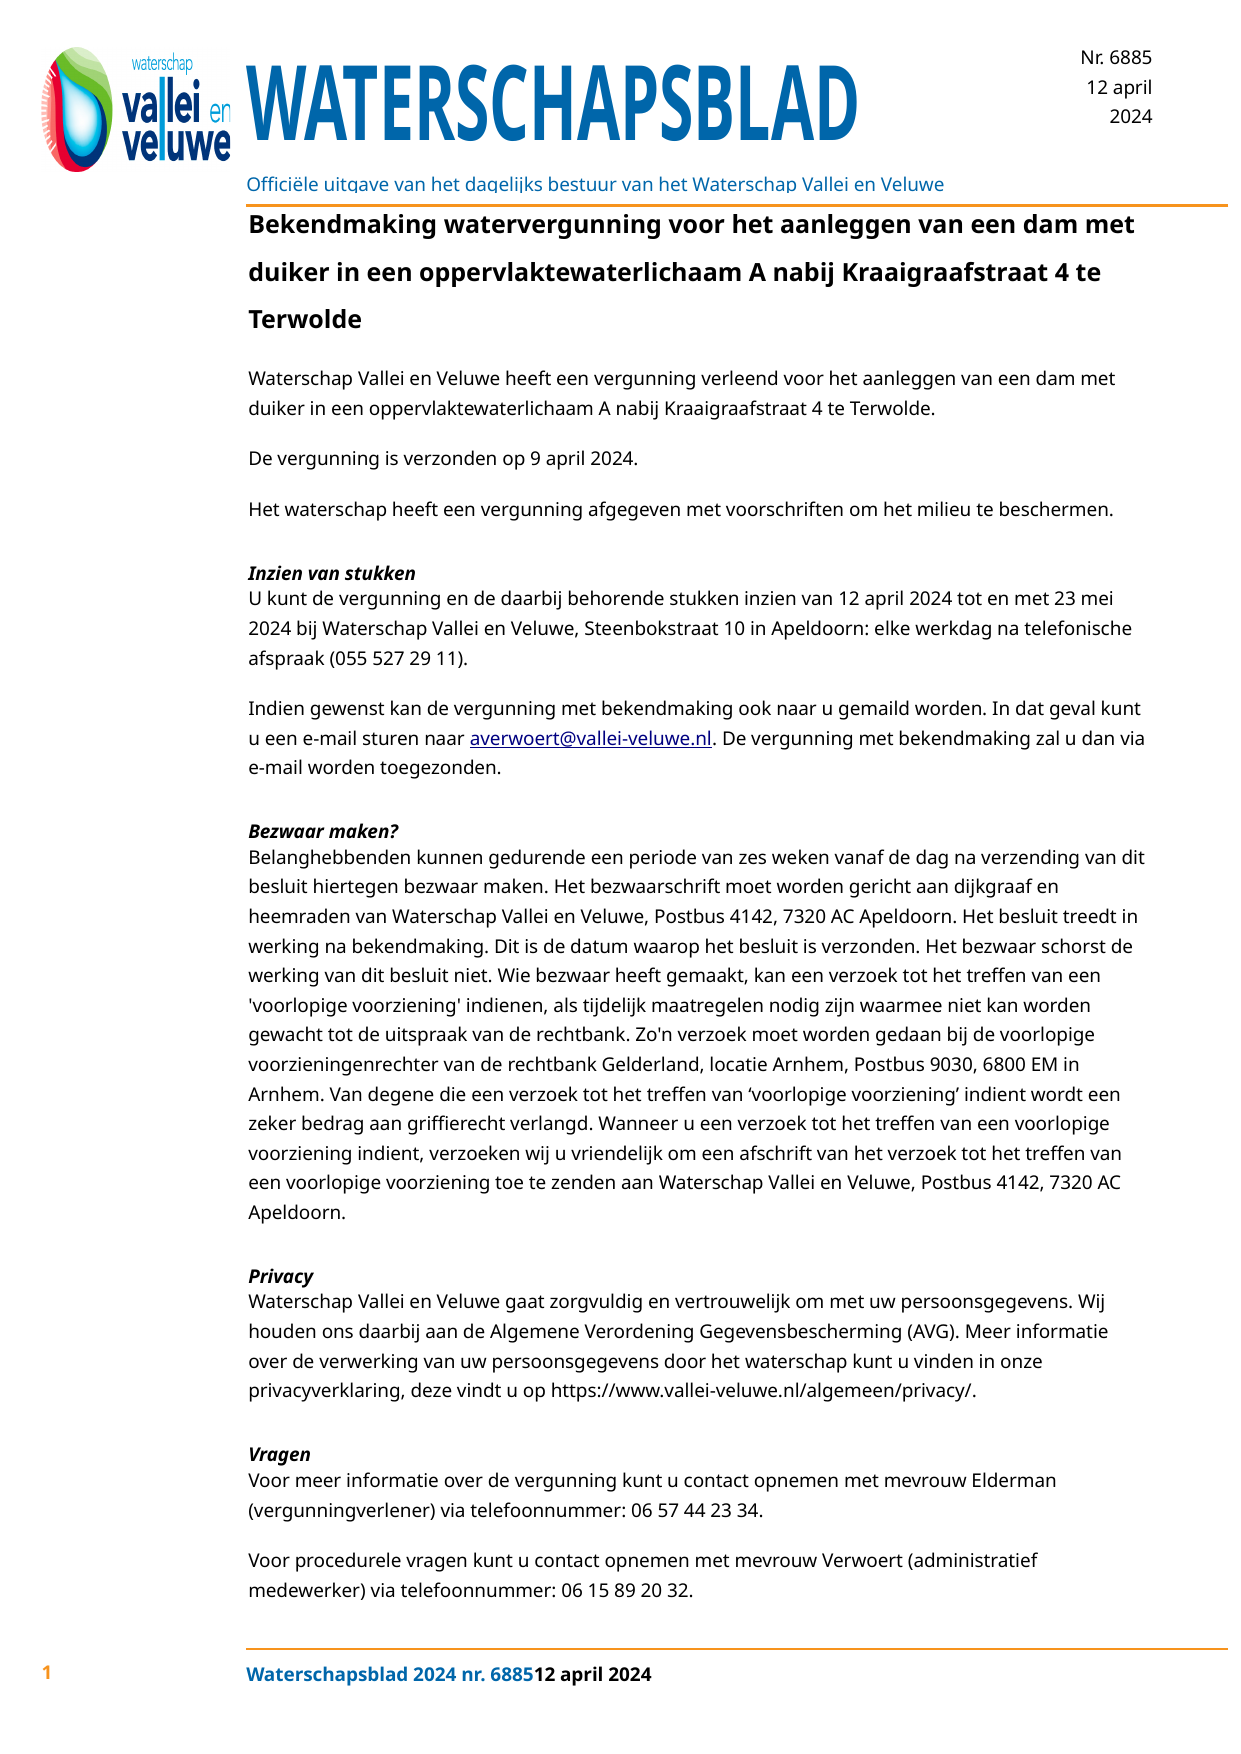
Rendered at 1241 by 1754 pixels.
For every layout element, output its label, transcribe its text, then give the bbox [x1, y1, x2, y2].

text Bekendmaking watervergunning voor het aanleggen van een dam met duiker in een oppervlaktewaterlichaam A nabij Kraaigraafstraat 4 te Terwolde [248, 207, 1152, 336]
text Indien gewenst kan de vergunning met bekendmaking ook naar u gemaild worden. In dat geval kunt u een e-mail sturen naar averwoert@vallei-veluwe.nl. De vergunning met bekendmaking zal u dan via e-mail worden toegezonden. [248, 695, 1152, 780]
text De vergunning is verzonden op 9 april 2024. [248, 446, 1152, 471]
text Voor procedurele vragen kunt u contact opnemen met mevrouw Verwoert (administratief medewerker) via telefoonnummer: 06 15 89 20 32. [248, 1547, 1152, 1602]
text U kunt de vergunning en de daarbij behorende stukken inzien van 12 april 2024 tot en met 23 mei 2024 bij Waterschap Vallei en Veluwe, Steenbokstraat 10 in Apeldoorn: elke werkdag na telefonische afspraak (055 527 29 11). [248, 586, 1152, 671]
text Voor meer informatie over de vergunning kunt u contact opnemen met mevrouw Elderman (vergunningverlener) via telefoonnummer: 06 57 44 23 34. [248, 1467, 1152, 1522]
text Waterschap Vallei en Veluwe heeft een vergunning verleend voor het aanleggen van een dam met duiker in een oppervlaktewaterlichaam A nabij Kraaigraafstraat 4 te Terwolde. [248, 366, 1152, 421]
picture [41, 47, 231, 172]
text Vragen [248, 1441, 1152, 1467]
text Privacy [248, 1263, 1152, 1289]
text Inzien van stukken [248, 560, 1152, 586]
text Bezwaar maken? [248, 818, 1152, 844]
text Het waterschap heeft een vergunning afgegeven met voorschriften om het milieu te beschermen. [248, 496, 1152, 522]
text Waterschap Vallei en Veluwe gaat zorgvuldig en vertrouwelijk om met uw persoonsgegevens. Wij houden ons daarbij aan de Algemene Verordening Gegevensbescherming (AVG). Meer informatie over de verwerking van uw persoonsgegevens door het waterschap kunt u vinden in onze privacyverklaring, deze vindt u op https://www.vallei-veluwe.nl/algemeen/privacy/. [248, 1289, 1152, 1403]
text Belanghebbenden kunnen gedurende een periode van zes weken vanaf de dag na verzending van dit besluit hiertegen bezwaar maken. Het bezwaarschrift moet worden gericht aan dijkgraaf en heemraden van Waterschap Vallei en Veluwe, Postbus 4142, 7320 AC Apeldoorn. Het besluit treedt in werking na bekendmaking. Dit is de datum waarop het besluit is verzonden. Het bezwaar schorst de werking van dit besluit niet. Wie bezwaar heeft gemaakt, kan een verzoek tot het treffen van een 'voorlopige voorziening' indienen, als tijdelijk maatregelen nodig zijn waarmee niet kan worden gewacht tot de uitspraak van de rechtbank. Zo'n verzoek moet worden gedaan bij de voorlopige voorzieningenrechter van de rechtbank Gelderland, locatie Arnhem, Postbus 9030, 6800 EM in Arnhem. Van degene die een verzoek tot het treffen van ‘voorlopige voorziening’ indient wordt een zeker bedrag aan griffierecht verlangd. Wanneer u een verzoek tot het treffen van een voorlopige voorziening indient, verzoeken wij u vriendelijk om een afschrift van het verzoek tot het treffen van een voorlopige voorziening toe te zenden aan Waterschap Vallei en Veluwe, Postbus 4142, 7320 AC Apeldoorn. [248, 844, 1152, 1225]
